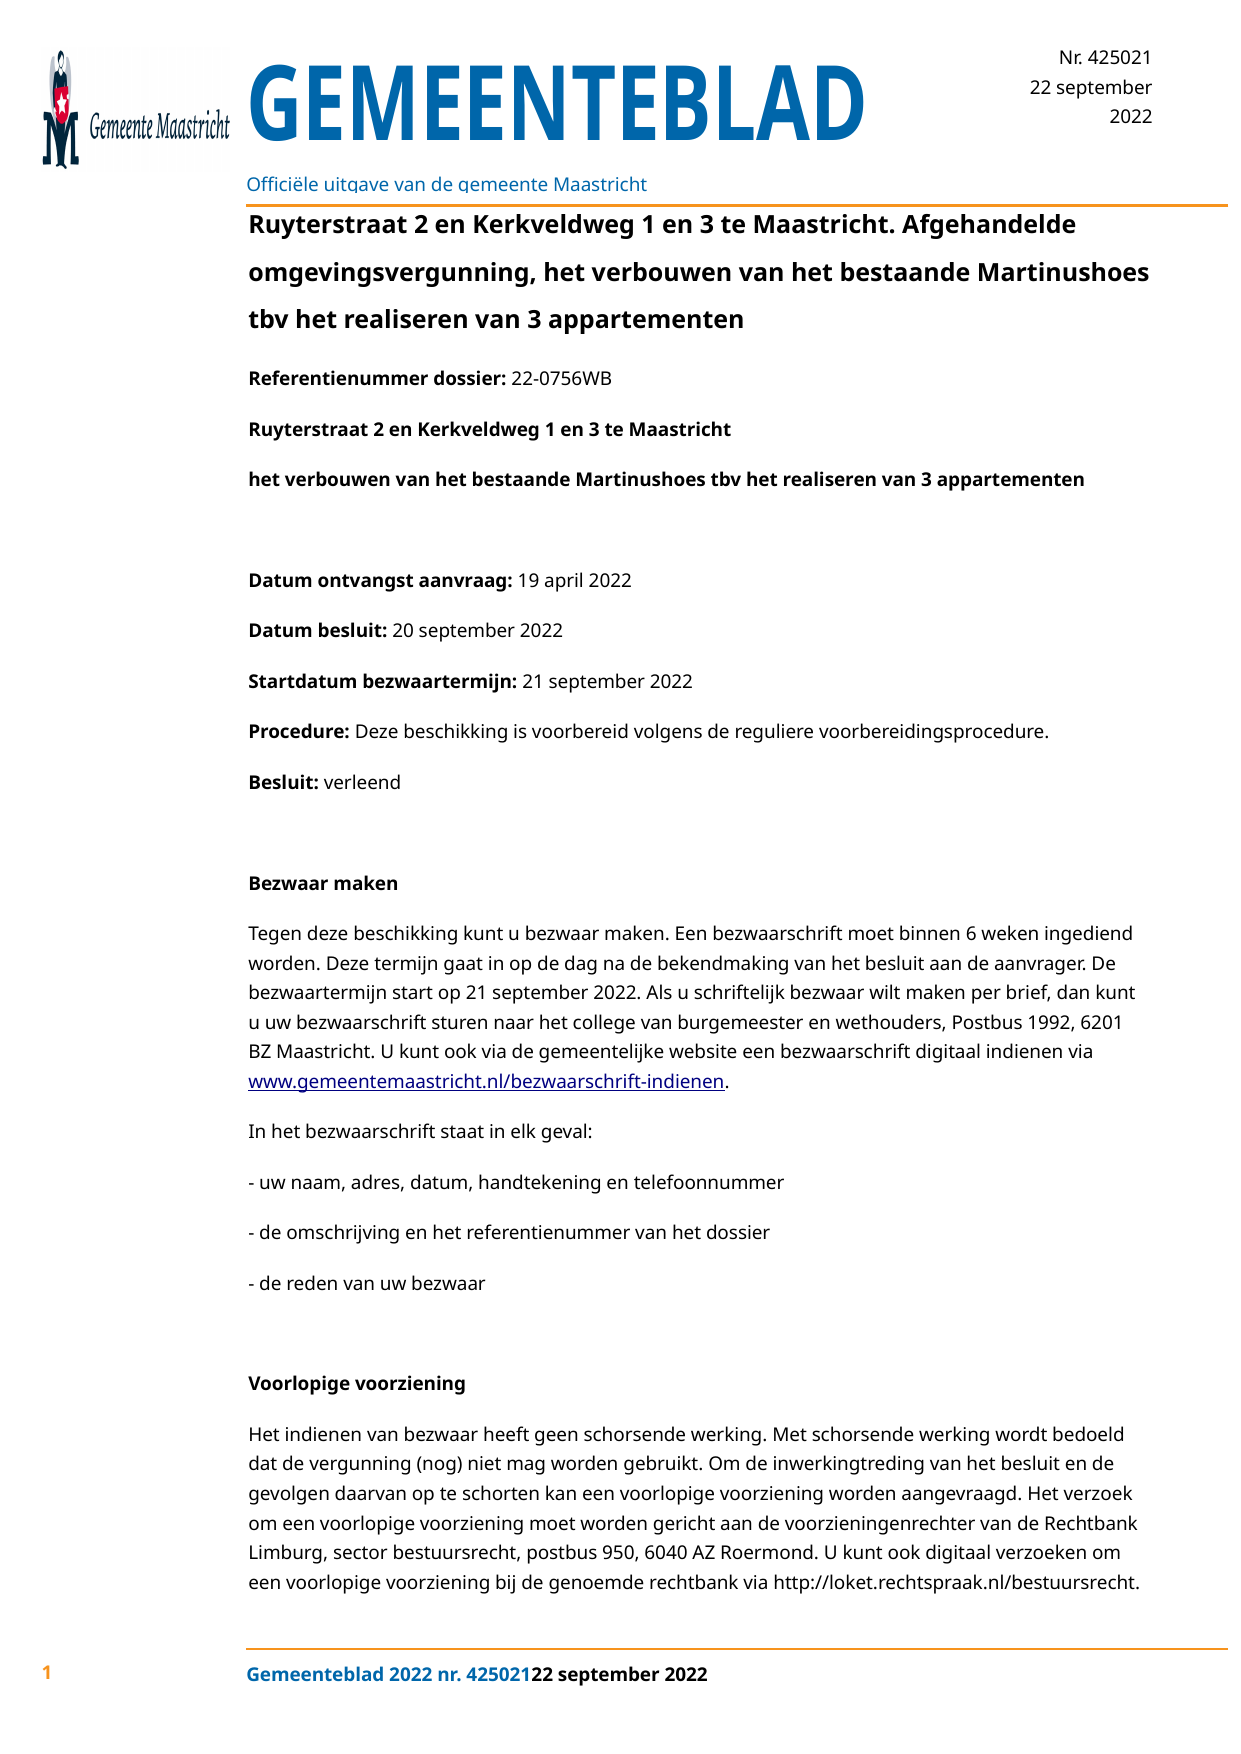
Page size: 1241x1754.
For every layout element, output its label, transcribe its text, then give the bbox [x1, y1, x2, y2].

text Ruyterstraat 2 en Kerkveldweg 1 en 3 te Maastricht [248, 416, 1152, 442]
picture [41, 47, 231, 172]
text Besluit: verleend [248, 769, 1152, 794]
text In het bezwaarschrift staat in elk geval: [248, 1118, 1152, 1144]
text het verbouwen van het bestaande Martinushoes tbv het realiseren van 3 appartementen [248, 466, 1152, 492]
text Bezwaar maken [248, 870, 1152, 895]
text Datum ontvangst aanvraag: 19 april 2022 [248, 567, 1152, 593]
text Procedure: Deze beschikking is voorbereid volgens de reguliere voorbereidingsprocedure. [248, 718, 1152, 744]
text Datum besluit: 20 september 2022 [248, 618, 1152, 643]
text Ruyterstraat 2 en Kerkveldweg 1 en 3 te Maastricht. Afgehandelde omgevingsvergunning, het verbouwen van het bestaande Martinushoes tbv het realiseren van 3 appartementen [248, 207, 1152, 336]
text Het indienen van bezwaar heeft geen schorsende werking. Met schorsende werking wordt bedoeld dat de vergunning (nog) niet mag worden gebruikt. Om de inwerkingtreding van het besluit en de gevolgen daarvan op te schorten kan een voorlopige voorziening worden aangevraagd. Het verzoek om een voorlopige voorziening moet worden gericht aan de voorzieningenrechter van de Rechtbank Limburg, sector bestuursrecht, postbus 950, 6040 AZ Roermond. U kunt ook digitaal verzoeken om een voorlopige voorziening bij de genoemde rechtbank via http://loket.rechtspraak.nl/bestuursrecht. [248, 1421, 1152, 1594]
text Voorlopige voorziening [248, 1371, 1152, 1396]
text Startdatum bezwaartermijn: 21 september 2022 [248, 668, 1152, 694]
text - uw naam, adres, datum, handtekening en telefoonnummer [248, 1169, 1152, 1194]
text Referentienummer dossier: 22-0756WB [248, 366, 1152, 391]
text Tegen deze beschikking kunt u bezwaar maken. Een bezwaarschrift moet binnen 6 weken ingediend worden. Deze termijn gaat in op de dag na de bekendmaking van het besluit aan de aanvrager. De bezwaartermijn start op 21 september 2022. Als u schriftelijk bezwaar wilt maken per brief, dan kunt u uw bezwaarschrift sturen naar het college van burgemeester en wethouders, Postbus 1992, 6201 BZ Maastricht. U kunt ook via de gemeentelijke website een bezwaarschrift digitaal indienen via www.gemeentemaastricht.nl/bezwaarschrift-indienen. [248, 920, 1152, 1094]
text - de reden van uw bezwaar [248, 1270, 1152, 1295]
text - de omschrijving en het referentienummer van het dossier [248, 1219, 1152, 1245]
